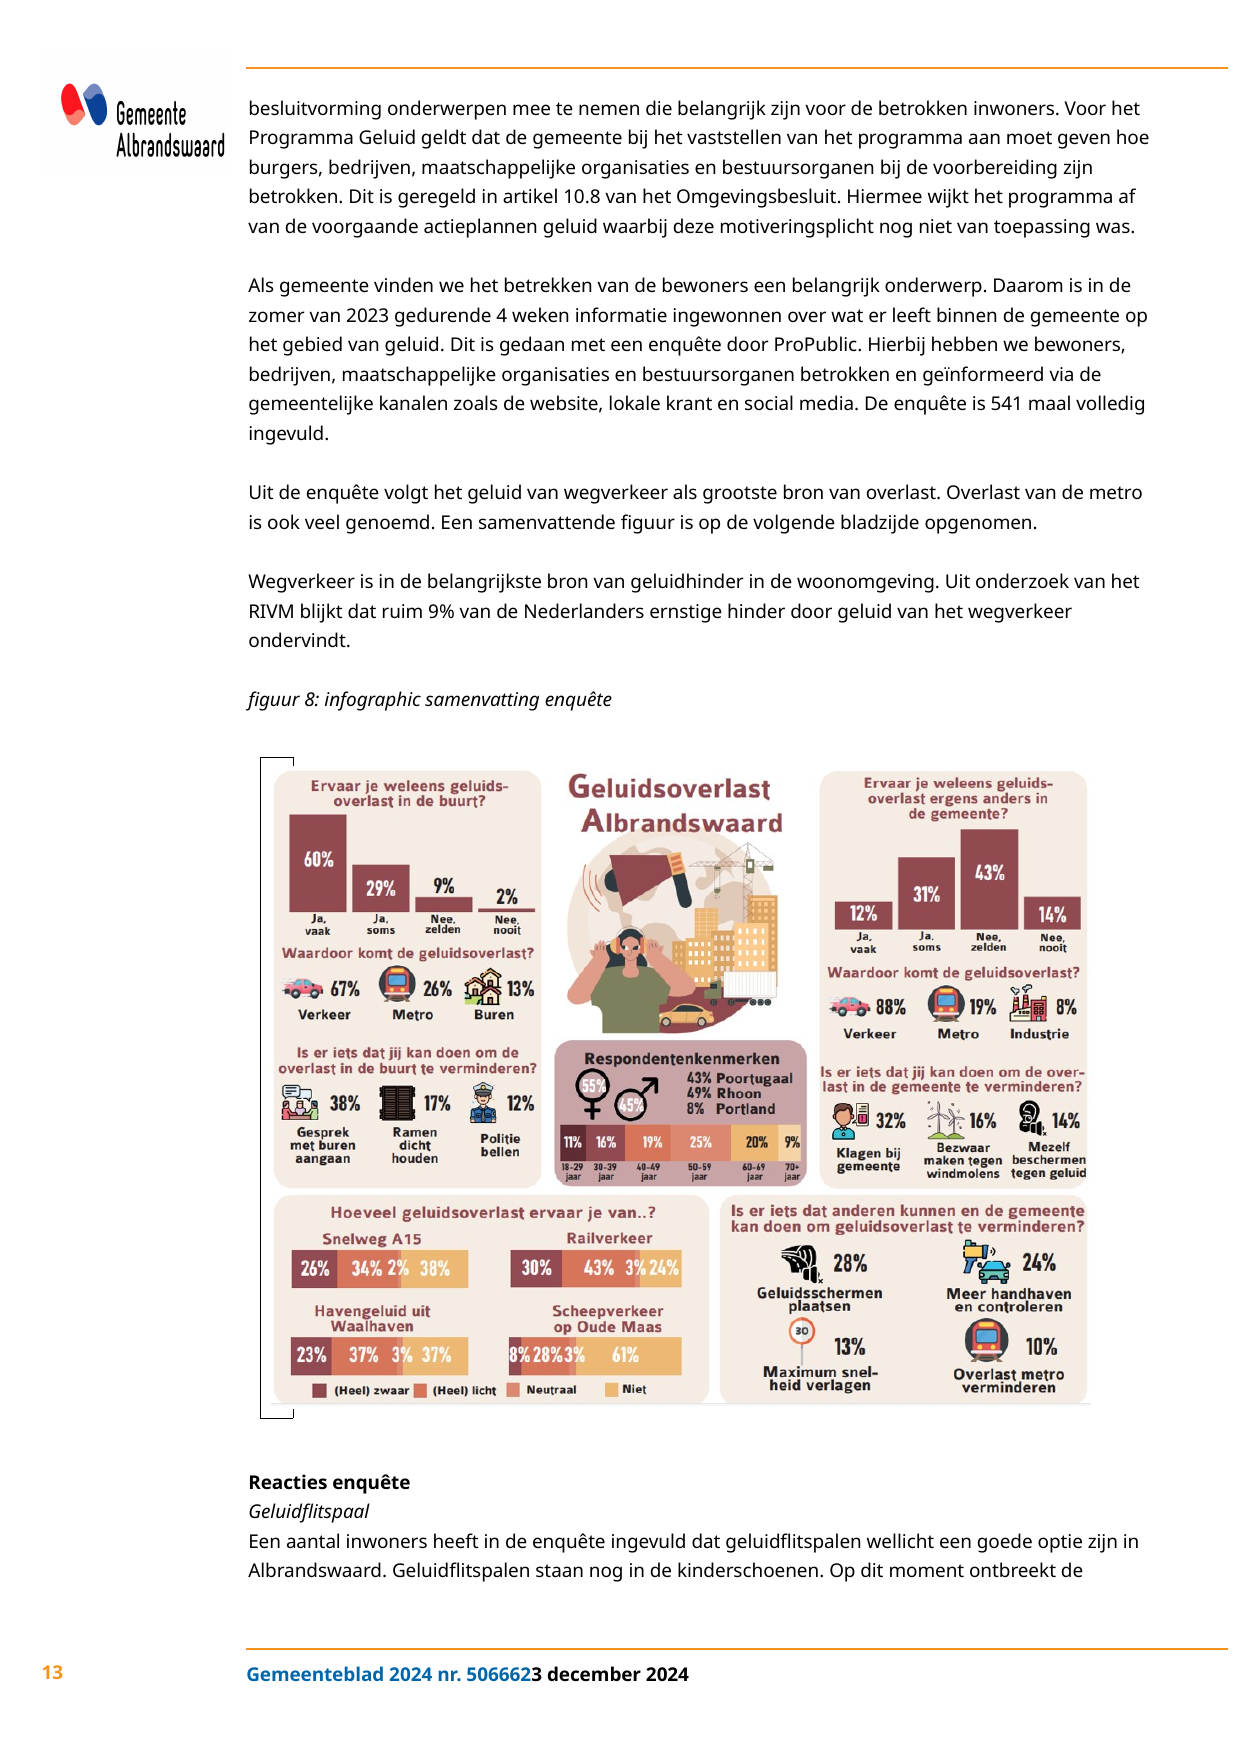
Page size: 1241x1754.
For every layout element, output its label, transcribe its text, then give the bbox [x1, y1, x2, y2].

text Een aantal inwoners heeft in de enquête ingevuld dat geluidflitspalen wellicht een goede optie zijn in Albrandswaard. Geluidflitspalen staan nog in de kinderschoenen. Op dit moment ontbreekt de [248, 1528, 1152, 1583]
picture [268, 766, 1096, 1409]
text Uit de enquête volgt het geluid van wegverkeer als grootste bron van overlast. Overlast van de metro is ook veel genoemd. Een samenvattende figuur is op de volgende bladzijde opgenomen. [248, 479, 1152, 535]
text figuur 8: infographic samenvatting enquête [248, 686, 1152, 712]
text Geluidflitspaal [248, 1498, 1152, 1524]
text Als gemeente vinden we het betrekken van de bewoners een belangrijk onderwerp. Daarom is in de zomer van 2023 gedurende 4 weken informatie ingewonnen over wat er leeft binnen de gemeente op het gebied van geluid. Dit is gedaan met een enquête door ProPublic. Hierbij hebben we bewoners, bedrijven, maatschappelijke organisaties en bestuursorganen betrokken en geïnformeerd via de gemeentelijke kanalen zoals de website, lokale krant en social media. De enquête is 541 maal volledig ingevuld. [248, 272, 1152, 446]
text Reacties enquête [248, 1469, 1152, 1495]
table_header Wegverkeer is in de belangrijkste bron van geluidhinder in de woonomgeving. Uit onderzoek van het RIVM blijkt dat ruim 9% van de Nederlanders ernstige hinder door geluid van het wegverkeer ondervindt. [248, 568, 1152, 653]
picture [41, 47, 231, 172]
text besluitvorming onderwerpen mee te nemen die belangrijk zijn voor de betrokken inwoners. Voor het Programma Geluid geldt dat de gemeente bij het vaststellen van het programma aan moet geven hoe burgers, bedrijven, maatschappelijke organisaties en bestuursorganen bij de voorbereiding zijn betrokken. Dit is geregeld in artikel 10.8 van het Omgevingsbesluit. Hiermee wijkt het programma af van de voorgaande actieplannen geluid waarbij deze motiveringsplicht nog niet van toepassing was. [248, 95, 1152, 239]
